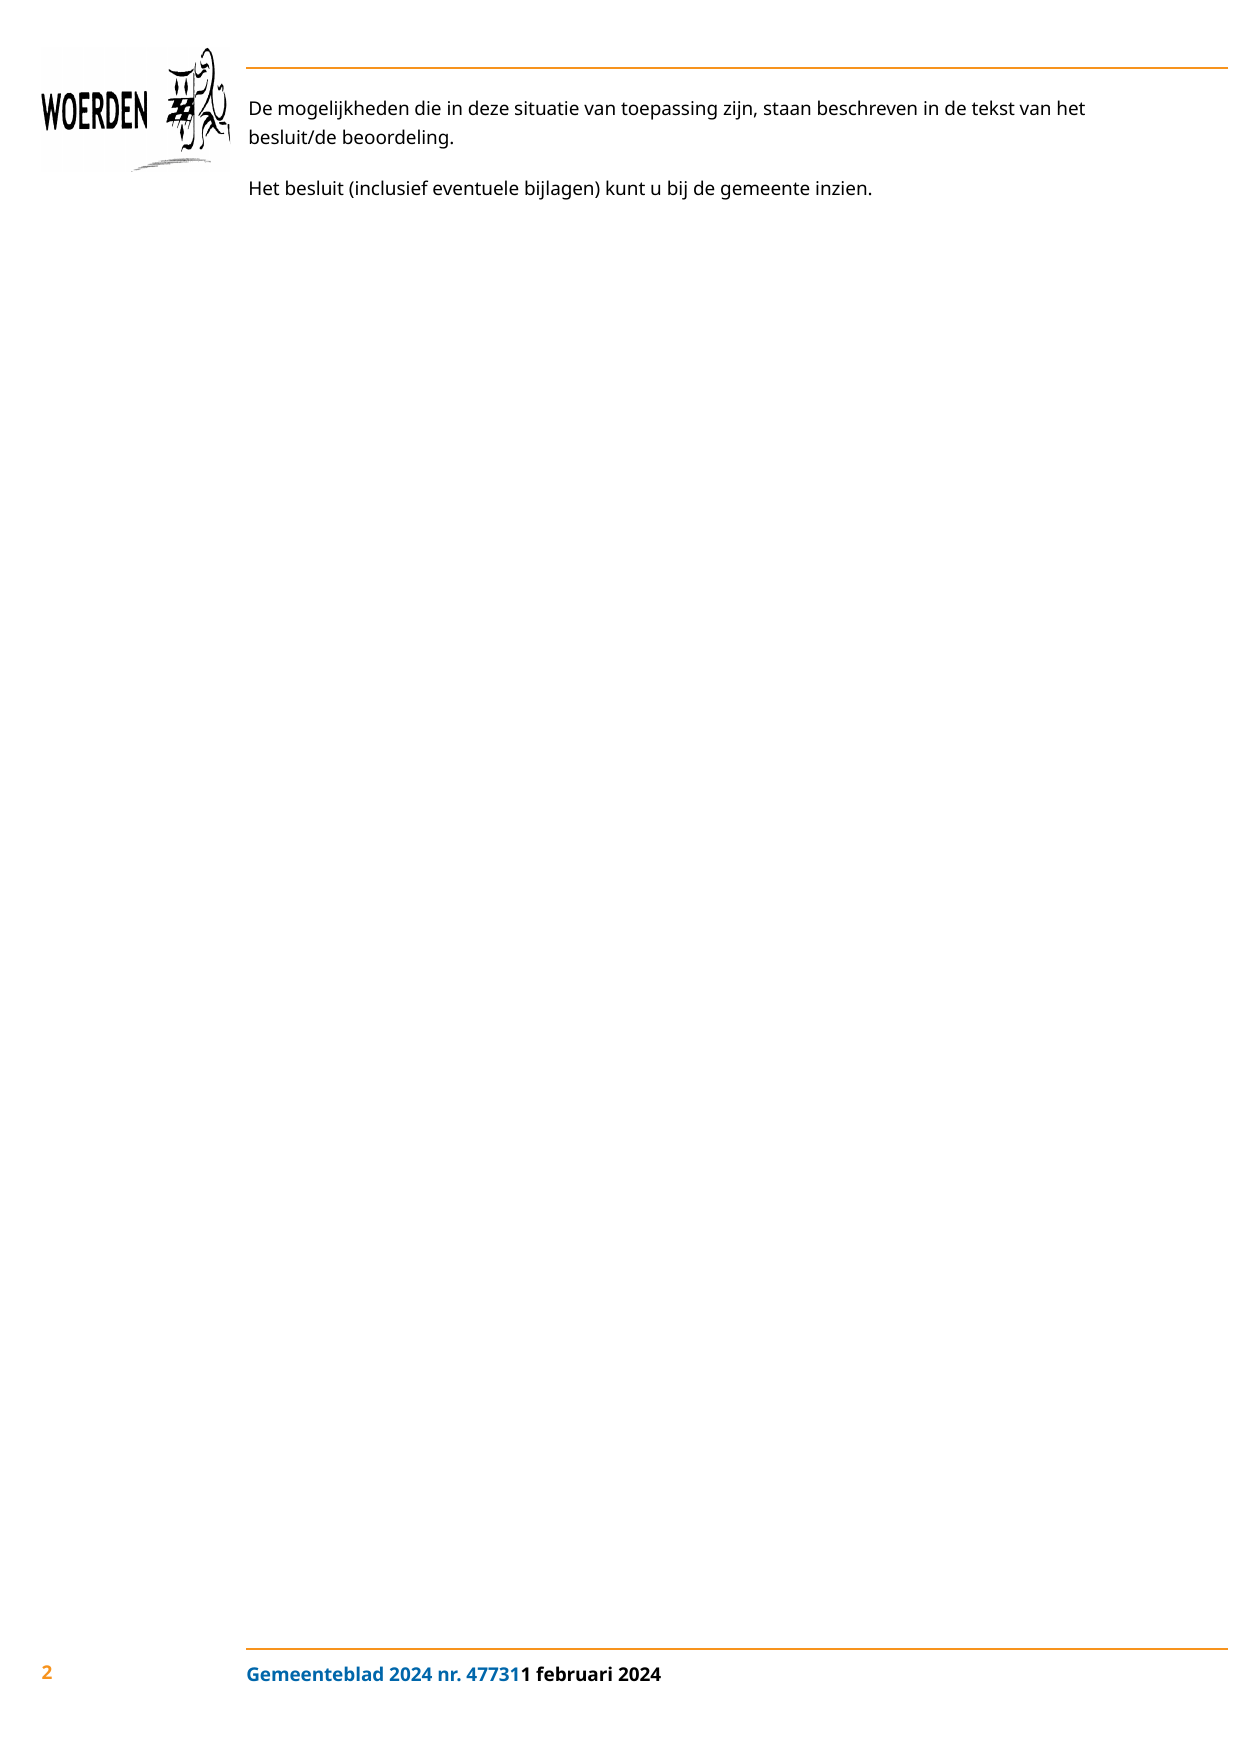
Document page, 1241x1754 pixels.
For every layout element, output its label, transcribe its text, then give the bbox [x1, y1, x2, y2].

text De mogelijkheden die in deze situatie van toepassing zijn, staan beschreven in de tekst van het besluit/de beoordeling. [248, 95, 1152, 150]
text Het besluit (inclusief eventuele bijlagen) kunt u bij de gemeente inzien. [248, 175, 1152, 201]
picture [41, 47, 231, 172]
